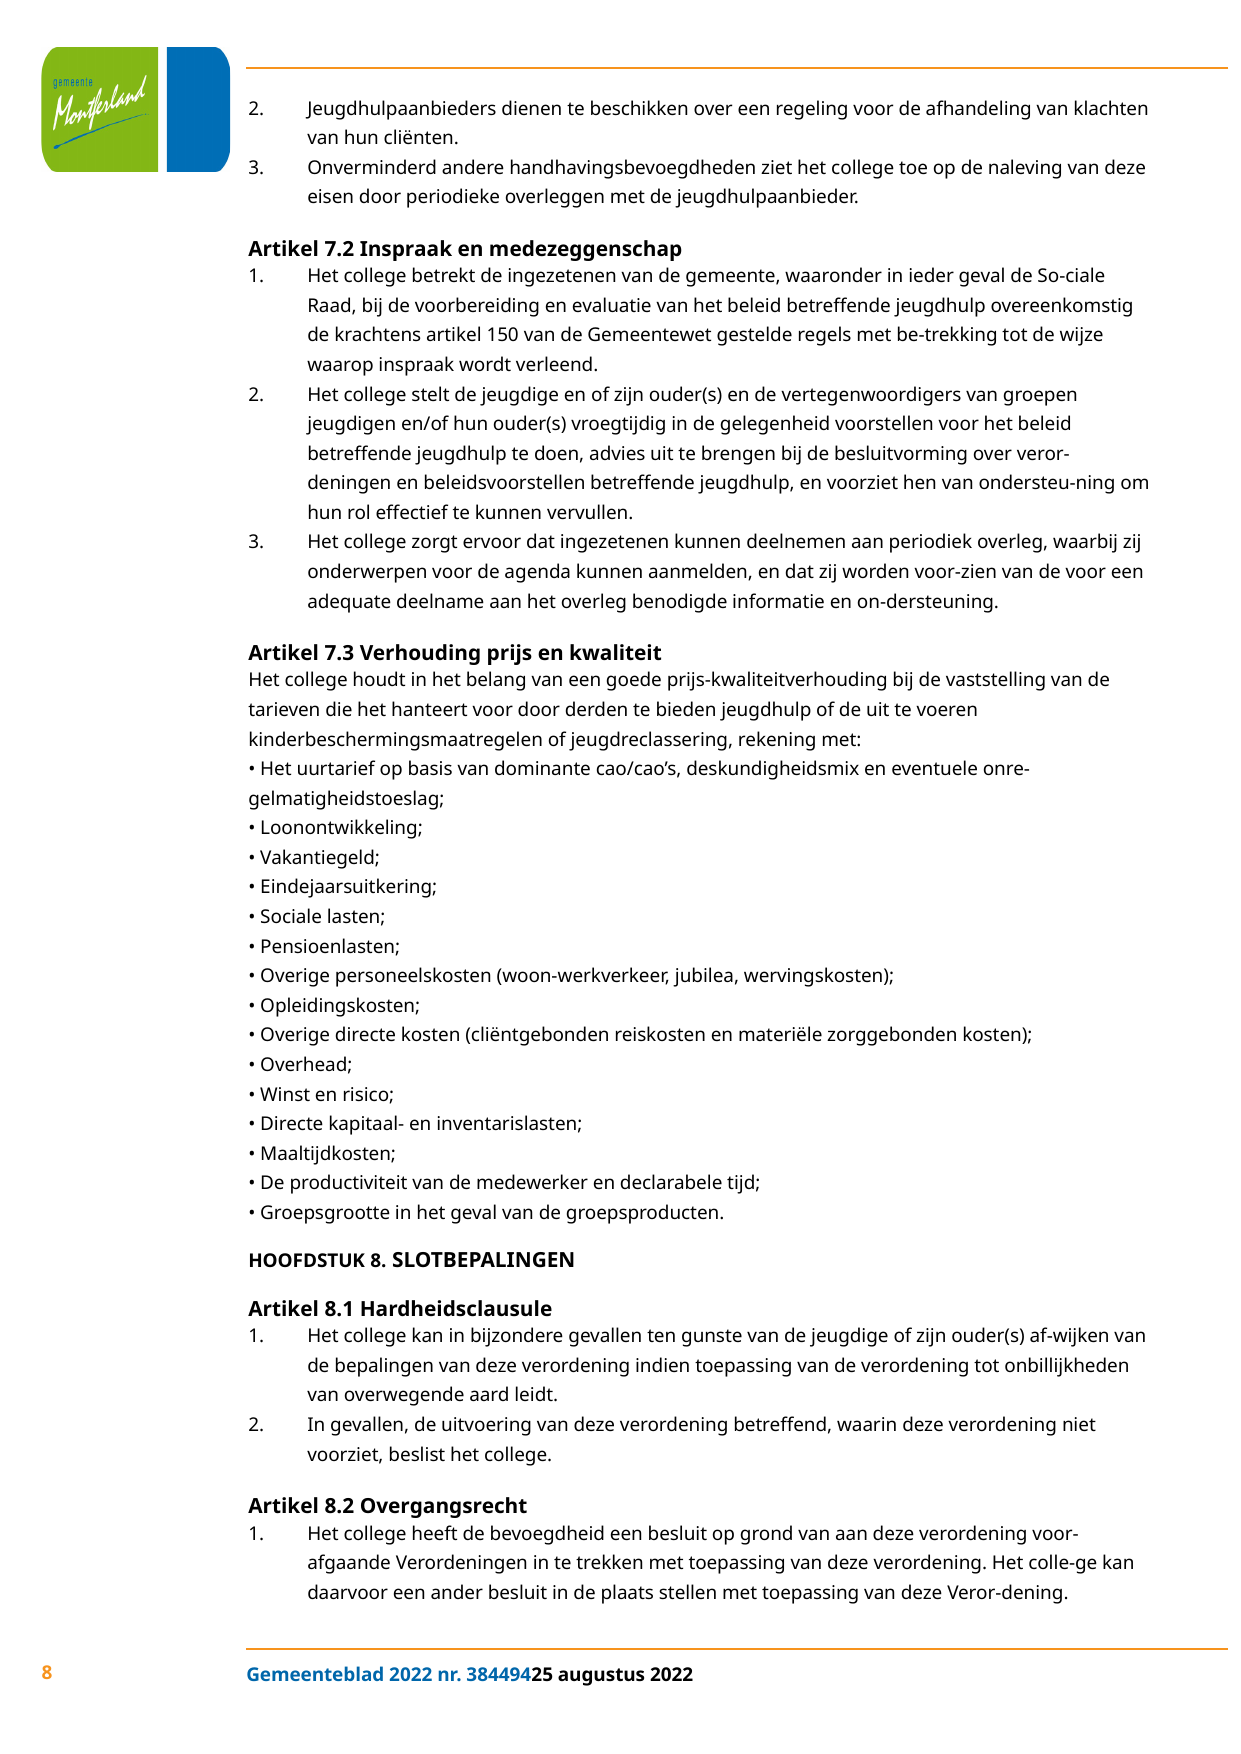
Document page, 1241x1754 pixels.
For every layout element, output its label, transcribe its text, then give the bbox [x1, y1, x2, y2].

text Artikel 8.2 Overgangsrecht [248, 1491, 1152, 1520]
text • Eindejaarsuitkering; [248, 874, 1152, 899]
text Artikel 7.2 Inspraak en medezeggenschap [248, 234, 1152, 262]
list Het college stelt de jeugdige en of zijn ouder(s) en de vertegenwoordigers van groepen jeugdigen en/of hun ouder(s) vroegtijdig in de gelegenheid voorstellen voor het beleid betreffende jeugdhulp te doen, advies uit te brengen bij de besluitvorming over veror-deningen en beleidsvoorstellen betreffende jeugdhulp, en voorziet hen van ondersteu-ning om hun rol effectief te kunnen vervullen. [248, 381, 1152, 525]
text • Vakantiegeld; [248, 844, 1152, 870]
text Artikel 7.3 Verhouding prijs en kwaliteit [248, 638, 1152, 667]
text • Maaltijdkosten; [248, 1140, 1152, 1166]
picture [41, 47, 231, 172]
text • Opleidingskosten; [248, 992, 1152, 1018]
text • Pensioenlasten; [248, 933, 1152, 959]
list Het college kan in bijzondere gevallen ten gunste van de jeugdige of zijn ouder(s) af-wijken van de bepalingen van deze verordening indien toepassing van de verordening tot onbillijkheden van overwegende aard leidt. [248, 1322, 1152, 1407]
text • Sociale lasten; [248, 903, 1152, 929]
text HOOFDSTUK 8. SLOTBEPALINGEN [248, 1245, 1152, 1273]
list Het college betrekt de ingezetenen van de gemeente, waaronder in ieder geval de So-ciale Raad, bij de voorbereiding en evaluatie van het beleid betreffende jeugdhulp overeenkomstig de krachtens artikel 150 van de Gemeentewet gestelde regels met be-trekking tot de wijze waarop inspraak wordt verleend. [248, 262, 1152, 377]
text Het college houdt in het belang van een goede prijs-kwaliteitverhouding bij de vaststelling van de tarieven die het hanteert voor door derden te bieden jeugdhulp of de uit te voeren kinderbeschermingsmaatregelen of jeugdreclassering, rekening met: [248, 667, 1152, 752]
list Jeugdhulpaanbieders dienen te beschikken over een regeling voor de afhandeling van klachten van hun cliënten. [248, 95, 1152, 150]
text • De productiviteit van de medewerker en declarabele tijd; [248, 1169, 1152, 1195]
text • Winst en risico; [248, 1081, 1152, 1107]
list Het college heeft de bevoegdheid een besluit op grond van aan deze verordening voor-afgaande Verordeningen in te trekken met toepassing van deze verordening. Het colle-ge kan daarvoor een ander besluit in de plaats stellen met toepassing van deze Veror-dening. [248, 1520, 1152, 1604]
text • Het uurtarief op basis van dominante cao/cao’s, deskundigheidsmix en eventuele onre-gelmatigheidstoeslag; [248, 755, 1152, 811]
text • Overhead; [248, 1051, 1152, 1077]
text Artikel 8.1 Hardheidsclausule [248, 1294, 1152, 1322]
list Het college zorgt ervoor dat ingezetenen kunnen deelnemen aan periodiek overleg, waarbij zij onderwerpen voor de agenda kunnen aanmelden, en dat zij worden voor-zien van de voor een adequate deelname aan het overleg benodigde informatie en on-dersteuning. [248, 529, 1152, 613]
text • Overige directe kosten (cliëntgebonden reiskosten en materiële zorggebonden kosten); [248, 1022, 1152, 1047]
text • Overige personeelskosten (woon-werkverkeer, jubilea, wervingskosten); [248, 962, 1152, 988]
text • Groepsgrootte in het geval van de groepsproducten. [248, 1199, 1152, 1225]
list In gevallen, de uitvoering van deze verordening betreffend, waarin deze verordening niet voorziet, beslist het college. [248, 1411, 1152, 1467]
list Onverminderd andere handhavingsbevoegdheden ziet het college toe op de naleving van deze eisen door periodieke overleggen met de jeugdhulpaanbieder. [248, 154, 1152, 209]
text • Loonontwikkeling; [248, 814, 1152, 840]
text • Directe kapitaal- en inventarislasten; [248, 1110, 1152, 1136]
